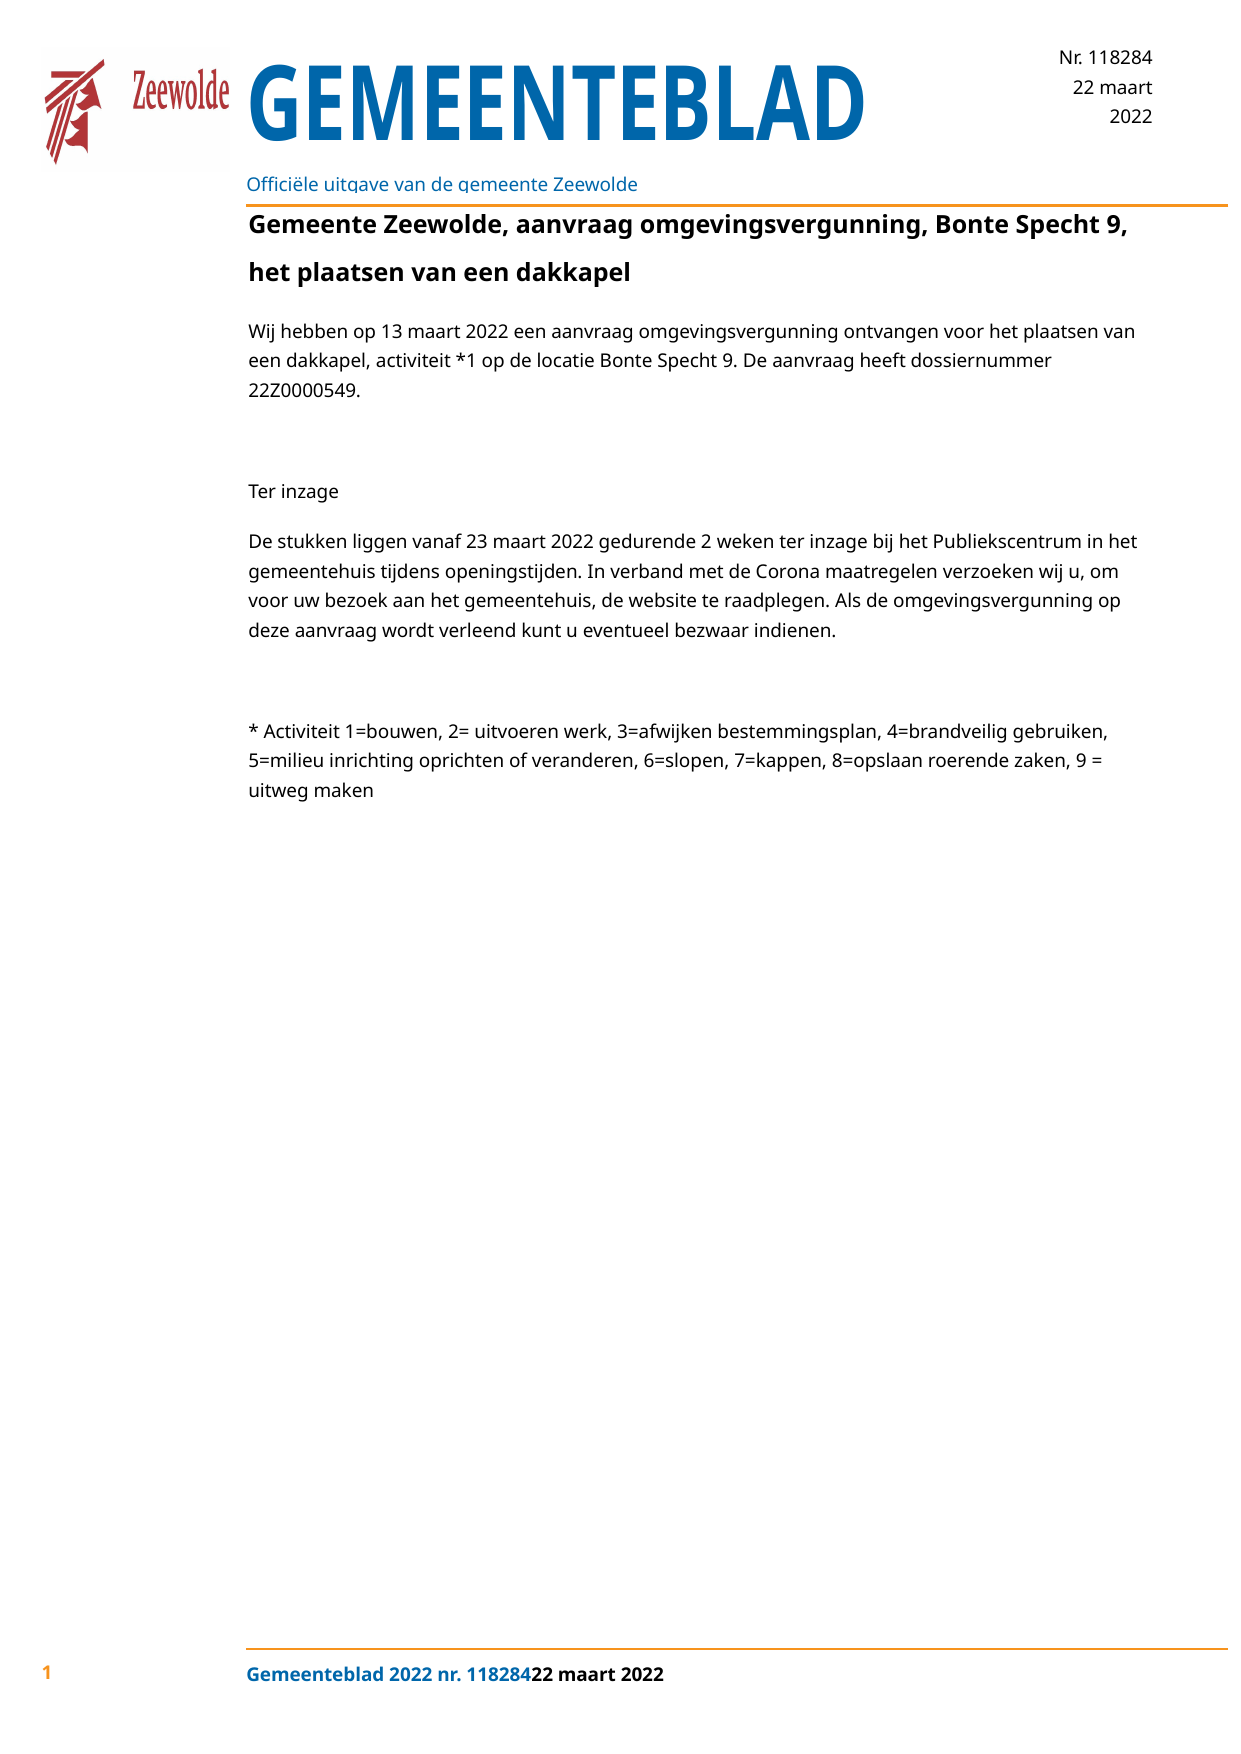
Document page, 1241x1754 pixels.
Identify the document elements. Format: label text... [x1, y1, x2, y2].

text Ter inzage [248, 478, 1152, 504]
text Wij hebben op 13 maart 2022 een aanvraag omgevingsvergunning ontvangen voor het plaatsen van een dakkapel, activiteit *1 op de locatie Bonte Specht 9. De aanvraag heeft dossiernummer 22Z0000549. [248, 318, 1152, 403]
picture [41, 47, 231, 172]
text * Activiteit 1=bouwen, 2= uitvoeren werk, 3=afwijken bestemmingsplan, 4=brandveilig gebruiken, 5=milieu inrichting oprichten of veranderen, 6=slopen, 7=kappen, 8=opslaan roerende zaken, 9 = uitweg maken [248, 718, 1152, 803]
text De stukken liggen vanaf 23 maart 2022 gedurende 2 weken ter inzage bij het Publiekscentrum in het gemeentehuis tijdens openingstijden. In verband met de Corona maatregelen verzoeken wij u, om voor uw bezoek aan het gemeentehuis, de website te raadplegen. Als de omgevingsvergunning op deze aanvraag wordt verleend kunt u eventueel bezwaar indienen. [248, 528, 1152, 643]
text Gemeente Zeewolde, aanvraag omgevingsvergunning, Bonte Specht 9, het plaatsen van een dakkapel [248, 207, 1152, 288]
